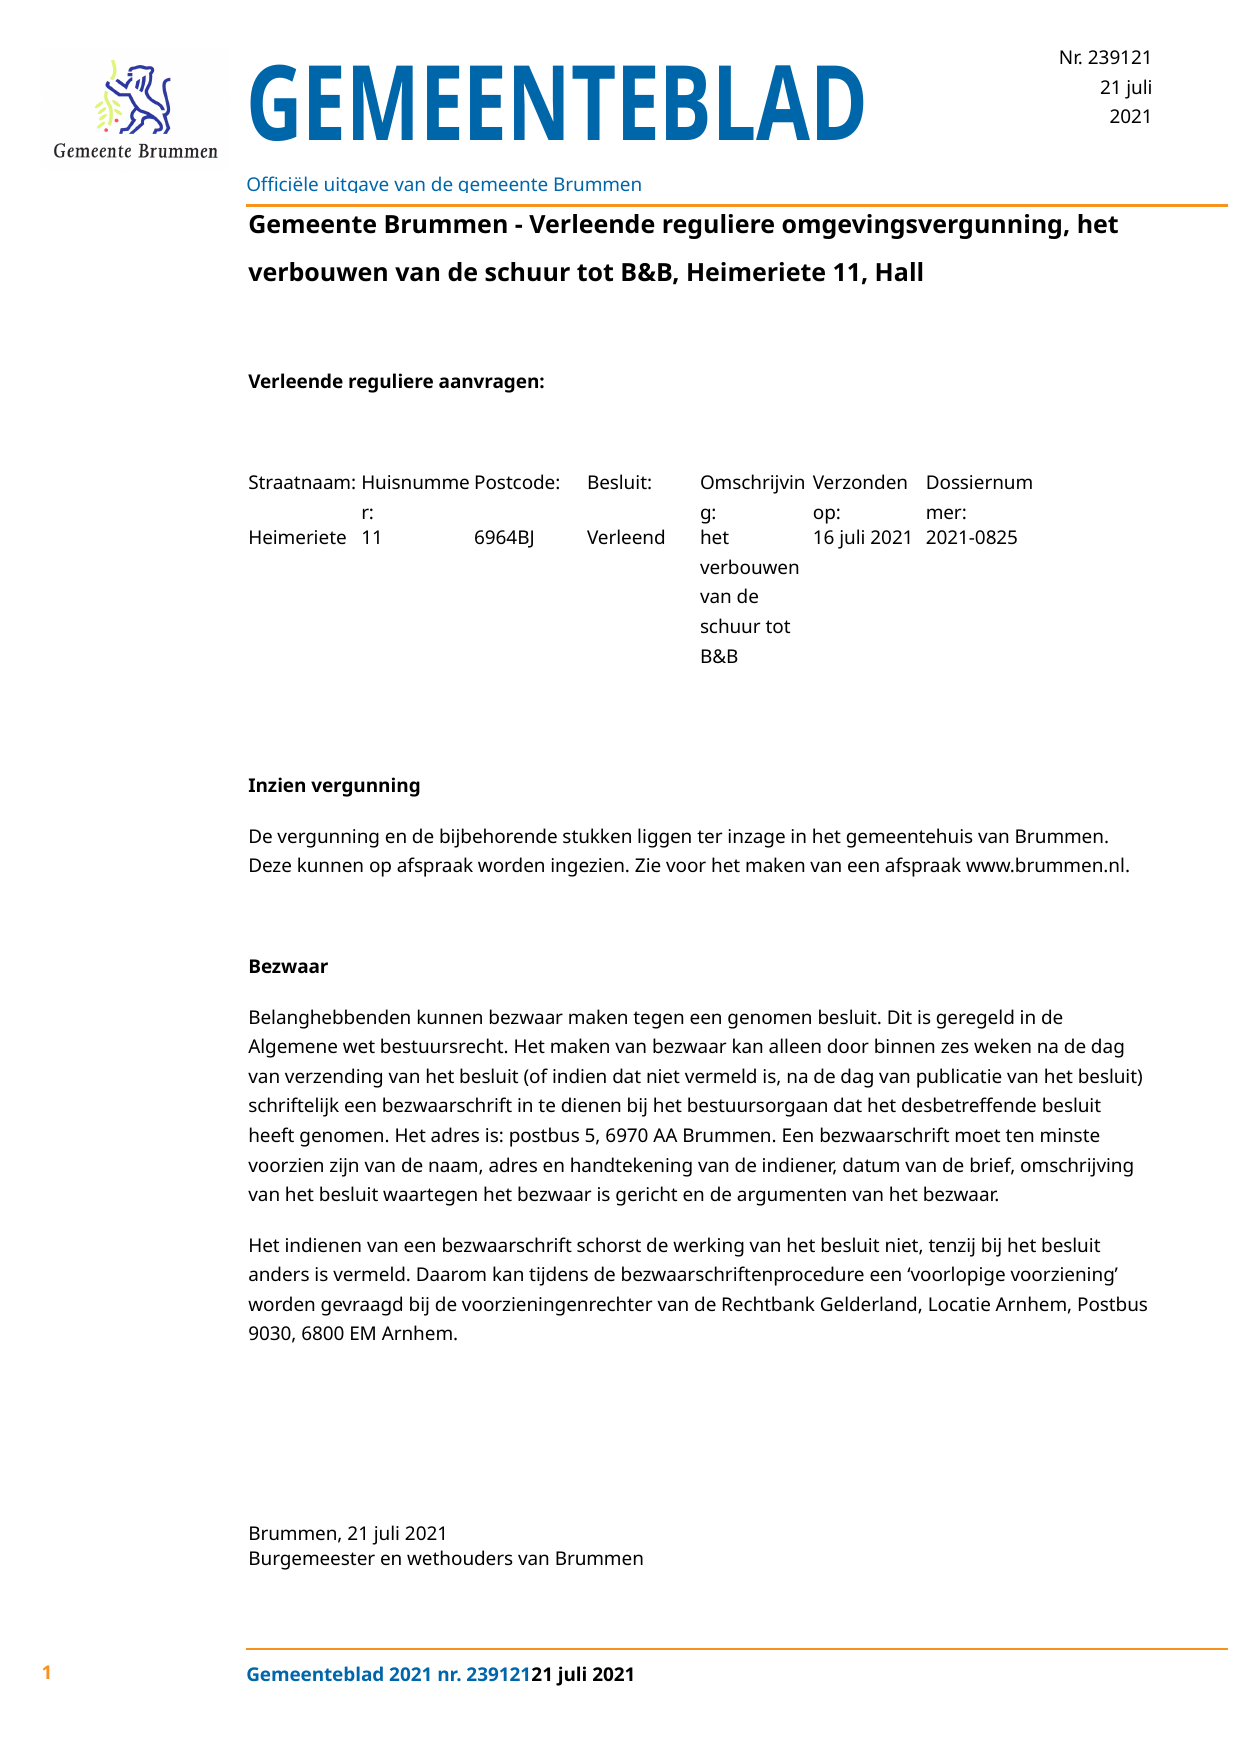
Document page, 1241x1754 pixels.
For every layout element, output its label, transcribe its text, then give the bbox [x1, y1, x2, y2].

table_header Straatnaam: [248, 469, 361, 524]
table_header [1039, 469, 1152, 524]
text Inzien vergunning [248, 773, 1152, 798]
table_header Postcode: [474, 469, 587, 524]
text Brummen, 21 juli 2021 [248, 1520, 1152, 1545]
text Het indienen van een bezwaarschrift schorst de werking van het besluit niet, tenzij bij het besluit anders is vermeld. Daarom kan tijdens de bezwaarschriftenprocedure een ‘voorlopige voorziening’ worden gevraagd bij de voorzieningenrechter van de Rechtbank Gelderland, Locatie Arnhem, Postbus 9030, 6800 EM Arnhem. [248, 1232, 1152, 1346]
text De vergunning en de bijbehorende stukken liggen ter inzage in het gemeentehuis van Brummen. Deze kunnen op afspraak worden ingezien. Zie voor het maken van een afspraak www.brummen.nl. [248, 823, 1152, 878]
table_cell Heimeriete [248, 525, 361, 669]
table_cell 16 juli 2021 [813, 525, 926, 669]
table_header Besluit: [587, 469, 700, 524]
table_header Omschrijving: [700, 469, 813, 524]
table_header Dossiernummer: [926, 469, 1038, 524]
text Verleende reguliere aanvragen: [248, 368, 1152, 394]
picture [41, 47, 231, 172]
text Gemeente Brummen - Verleende reguliere omgevingsvergunning, het verbouwen van de schuur tot B&B, Heimeriete 11, Hall [248, 207, 1152, 288]
table_cell Verleend [587, 525, 700, 669]
table_cell 2021-0825 [926, 525, 1038, 669]
table_cell 11 [361, 525, 474, 669]
table_cell [1039, 525, 1152, 669]
table_cell 6964BJ [474, 525, 587, 669]
table_header Huisnummer: [361, 469, 474, 524]
text Bezwaar [248, 953, 1152, 979]
text Burgemeester en wethouders van Brummen [248, 1545, 1152, 1571]
text Belanghebbenden kunnen bezwaar maken tegen een genomen besluit. Dit is geregeld in de Algemene wet bestuursrecht. Het maken van bezwaar kan alleen door binnen zes weken na de dag van verzending van het besluit (of indien dat niet vermeld is, na de dag van publicatie van het besluit) schriftelijk een bezwaarschrift in te dienen bij het bestuursorgaan dat het desbetreffende besluit heeft genomen. Het adres is: postbus 5, 6970 AA Brummen. Een bezwaarschrift moet ten minste voorzien zijn van de naam, adres en handtekening van de indiener, datum van de brief, omschrijving van het besluit waartegen het bezwaar is gericht en de argumenten van het bezwaar. [248, 1004, 1152, 1207]
table_cell het verbouwen van de schuur tot B&B [700, 525, 813, 669]
table_header Verzonden op: [813, 469, 926, 524]
